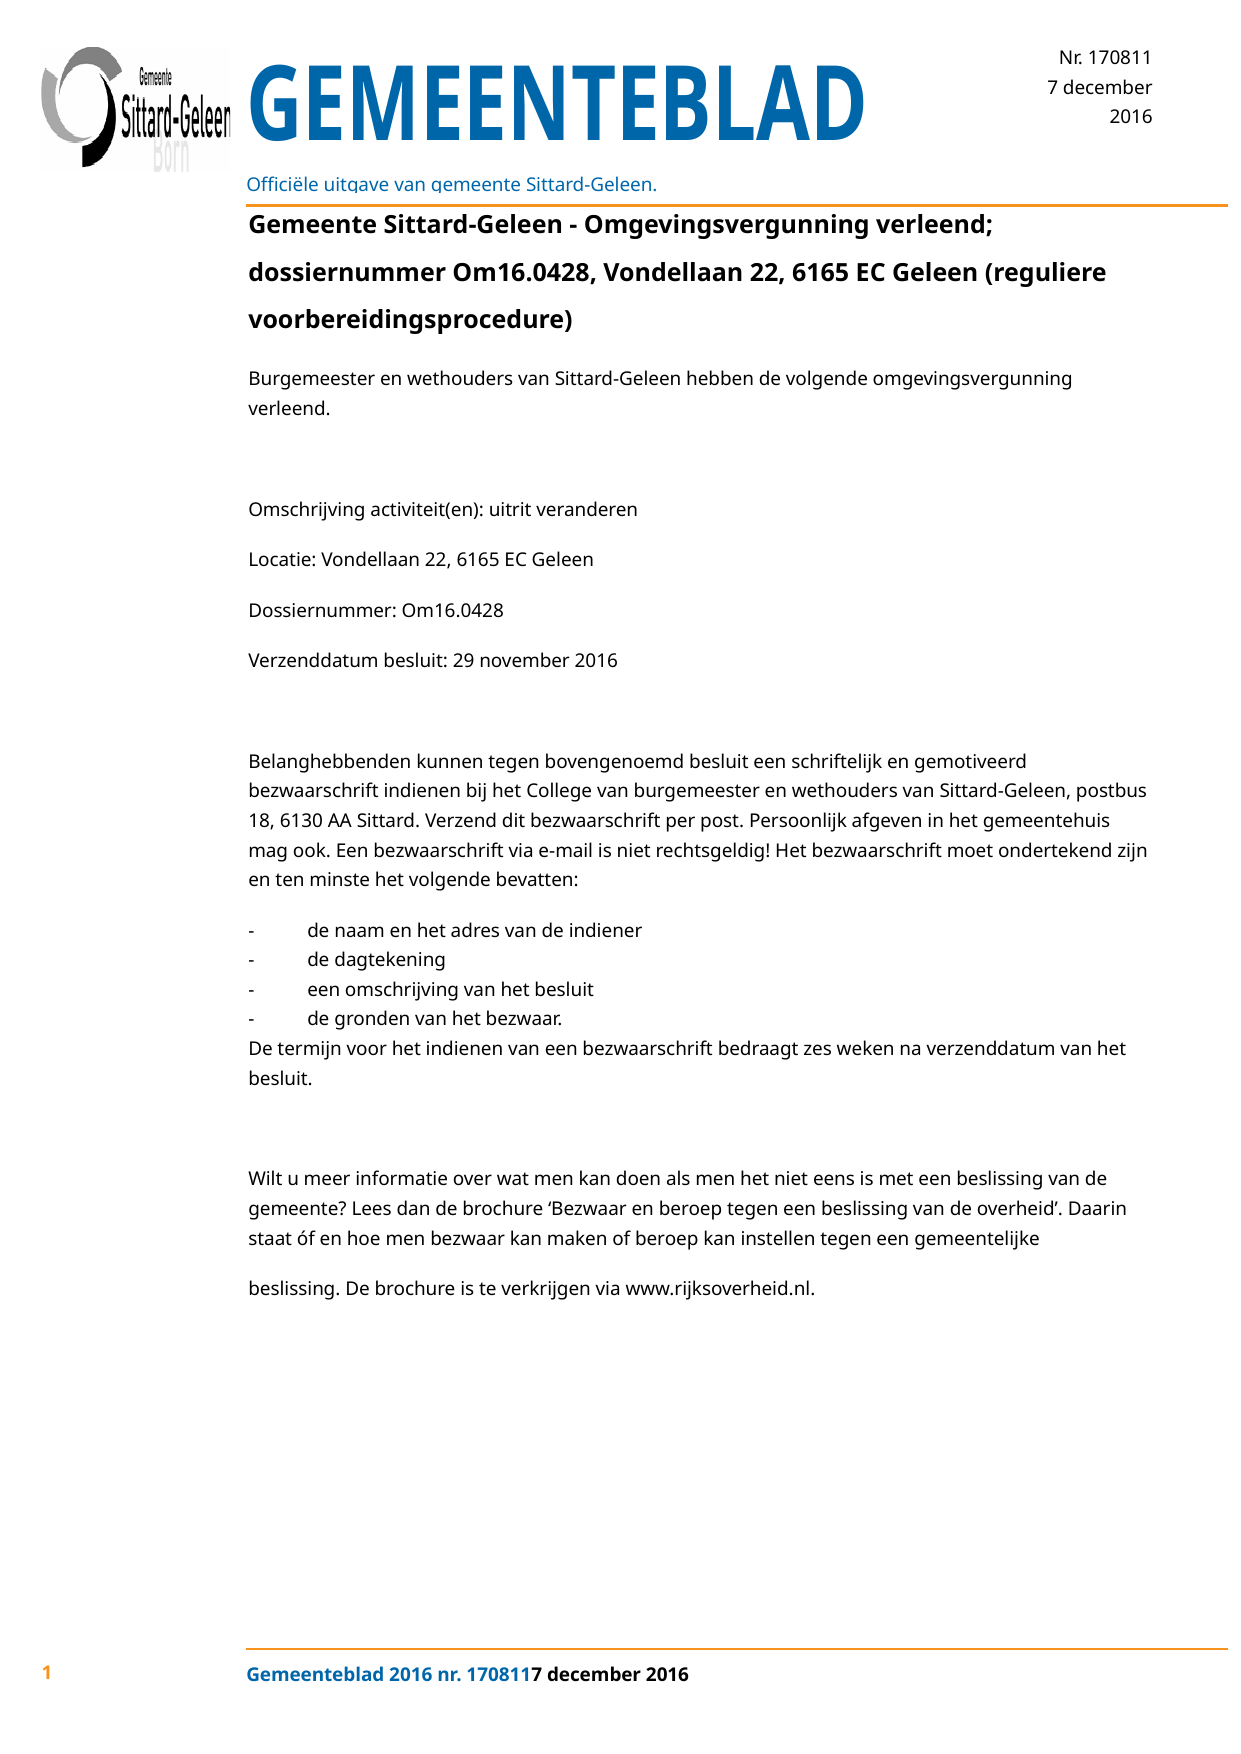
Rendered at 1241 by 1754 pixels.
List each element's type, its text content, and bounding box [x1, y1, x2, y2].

list een omschrijving van het besluit [248, 976, 1152, 1002]
list de dagtekening [248, 946, 1152, 972]
text Wilt u meer informatie over wat men kan doen als men het niet eens is met een beslissing van de gemeente? Lees dan de brochure ‘Bezwaar en beroep tegen een beslissing van de overheid’. Daarin staat óf en hoe men bezwaar kan maken of beroep kan instellen tegen een gemeentelijke [248, 1166, 1152, 1250]
text Verzenddatum besluit: 29 november 2016 [248, 647, 1152, 673]
text Locatie: Vondellaan 22, 6165 EC Geleen [248, 546, 1152, 572]
text Dossiernummer: Om16.0428 [248, 597, 1152, 622]
picture [41, 47, 231, 172]
list de naam en het adres van de indiener [248, 917, 1152, 942]
text De termijn voor het indienen van een bezwaarschrift bedraagt zes weken na verzenddatum van het besluit. [248, 1035, 1152, 1090]
list de gronden van het bezwaar. [248, 1006, 1152, 1031]
text beslissing. De brochure is te verkrijgen via www.rijksoverheid.nl. [248, 1275, 1152, 1301]
text Omschrijving activiteit(en): uitrit veranderen [248, 496, 1152, 522]
text Burgemeester en wethouders van Sittard-Geleen hebben de volgende omgevingsvergunning verleend. [248, 366, 1152, 421]
text Belanghebbenden kunnen tegen bovengenoemd besluit een schriftelijk en gemotiveerd bezwaarschrift indienen bij het College van burgemeester en wethouders van Sittard-Geleen, postbus 18, 6130 AA Sittard. Verzend dit bezwaarschrift per post. Persoonlijk afgeven in het gemeentehuis mag ook. Een bezwaarschrift via e-mail is niet rechtsgeldig! Het bezwaarschrift moet ondertekend zijn en ten minste het volgende bevatten: [248, 748, 1152, 892]
text Gemeente Sittard-Geleen - Omgevingsvergunning verleend; dossiernummer Om16.0428, Vondellaan 22, 6165 EC Geleen (reguliere voorbereidingsprocedure) [248, 207, 1152, 336]
